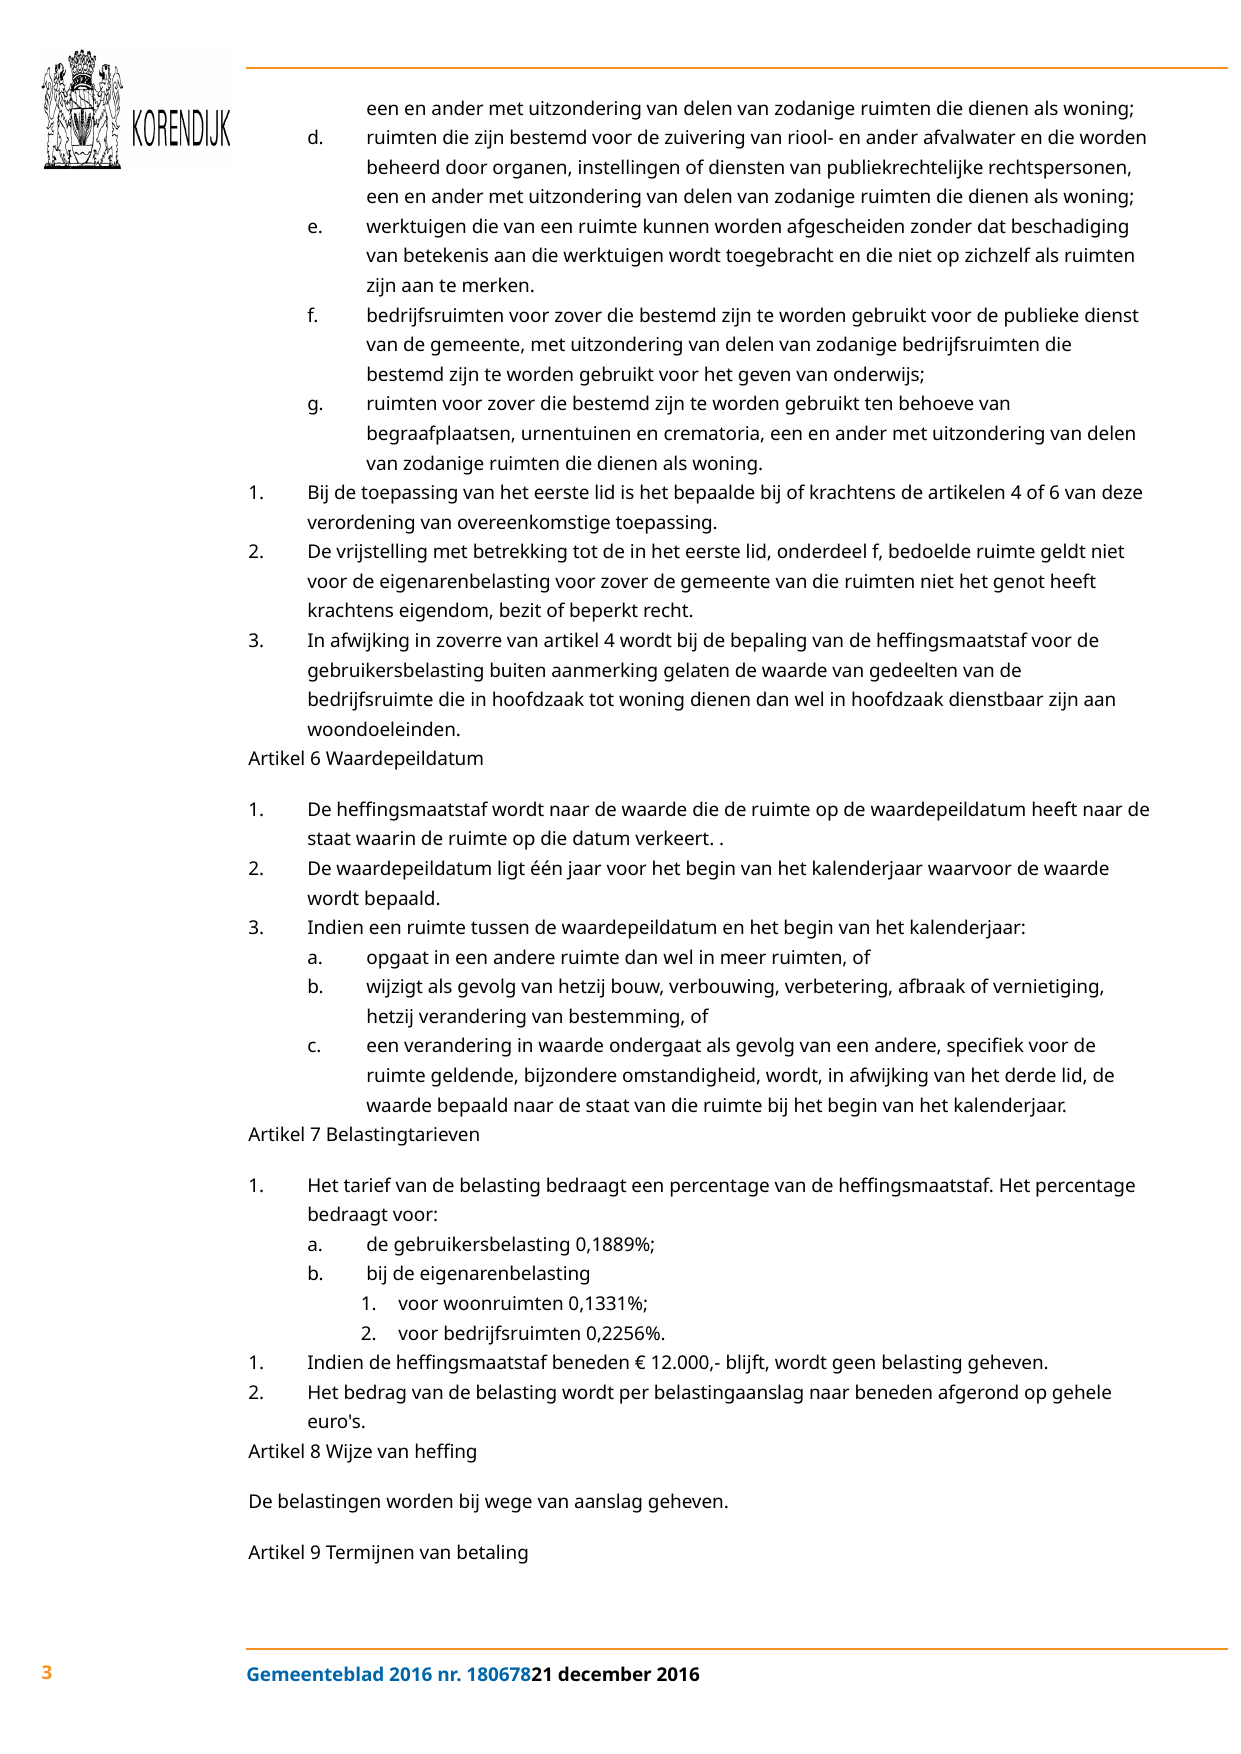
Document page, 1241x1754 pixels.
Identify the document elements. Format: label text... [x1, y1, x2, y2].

list De heffingsmaatstaf wordt naar de waarde die de ruimte op de waardepeildatum heeft naar de staat waarin de ruimte op die datum verkeert. . [248, 796, 1152, 851]
list wijzigt als gevolg van hetzij bouw, verbouwing, verbetering, afbraak of vernietiging, hetzij verandering van bestemming, of [307, 973, 1152, 1029]
text Artikel 6 Waardepeildatum [248, 746, 1152, 771]
list Het bedrag van de belasting wordt per belastingaanslag naar beneden afgerond op gehele euro's. [248, 1379, 1152, 1434]
list de gebruikersbelasting 0,1889%; [307, 1231, 1152, 1257]
list een en ander met uitzondering van delen van zodanige ruimten die dienen als woning; [307, 95, 1152, 121]
text De belastingen worden bij wege van aanslag geheven. [248, 1488, 1152, 1514]
list De vrijstelling met betrekking tot de in het eerste lid, onderdeel f, bedoelde ruimte geldt niet voor de eigenarenbelasting voor zover de gemeente van die ruimten niet het genot heeft krachtens eigendom, bezit of beperkt recht. [248, 538, 1152, 623]
list voor bedrijfsruimten 0,2256%. [361, 1320, 1152, 1346]
text Artikel 9 Termijnen van betaling [248, 1539, 1152, 1565]
list ruimten voor zover die bestemd zijn te worden gebruikt ten behoeve van begraafplaatsen, urnentuinen en crematoria, een en ander met uitzondering van delen van zodanige ruimten die dienen als woning. [307, 391, 1152, 476]
list opgaat in een andere ruimte dan wel in meer ruimten, of [307, 944, 1152, 970]
list In afwijking in zoverre van artikel 4 wordt bij de bepaling van de heffingsmaatstaf voor de gebruikersbelasting buiten aanmerking gelaten de waarde van gedeelten van de bedrijfsruimte die in hoofdzaak tot woning dienen dan wel in hoofdzaak dienstbaar zijn aan woondoeleinden. [248, 627, 1152, 742]
list bij de eigenarenbelasting [307, 1261, 1152, 1286]
list Indien de heffingsmaatstaf beneden € 12.000,- blijft, wordt geen belasting geheven. [248, 1349, 1152, 1375]
list een verandering in waarde ondergaat als gevolg van een andere, specifiek voor de ruimte geldende, bijzondere omstandigheid, wordt, in afwijking van het derde lid, de waarde bepaald naar de staat van die ruimte bij het begin van het kalenderjaar. [307, 1033, 1152, 1118]
list werktuigen die van een ruimte kunnen worden afgescheiden zonder dat beschadiging van betekenis aan die werktuigen wordt toegebracht en die niet op zichzelf als ruimten zijn aan te merken. [307, 213, 1152, 298]
text Artikel 7 Belastingtarieven [248, 1121, 1152, 1147]
list Bij de toepassing van het eerste lid is het bepaalde bij of krachtens de artikelen 4 of 6 van deze verordening van overeenkomstige toepassing. [248, 479, 1152, 535]
text Artikel 8 Wijze van heffing [248, 1438, 1152, 1464]
picture [41, 47, 231, 172]
list Het tarief van de belasting bedraagt een percentage van de heffingsmaatstaf. Het percentage bedraagt voor: [248, 1172, 1152, 1227]
list Indien een ruimte tussen de waardepeildatum en het begin van het kalenderjaar: [248, 914, 1152, 940]
list ruimten die zijn bestemd voor de zuivering van riool- en ander afvalwater en die worden beheerd door organen, instellingen of diensten van publiekrechtelijke rechtspersonen, een en ander met uitzondering van delen van zodanige ruimten die dienen als woning; [307, 124, 1152, 209]
list bedrijfsruimten voor zover die bestemd zijn te worden gebruikt voor de publieke dienst van de gemeente, met uitzondering van delen van zodanige bedrijfsruimten die bestemd zijn te worden gebruikt voor het geven van onderwijs; [307, 302, 1152, 387]
list De waardepeildatum ligt één jaar voor het begin van het kalenderjaar waarvoor de waarde wordt bepaald. [248, 855, 1152, 911]
list voor woonruimten 0,1331%; [361, 1290, 1152, 1316]
